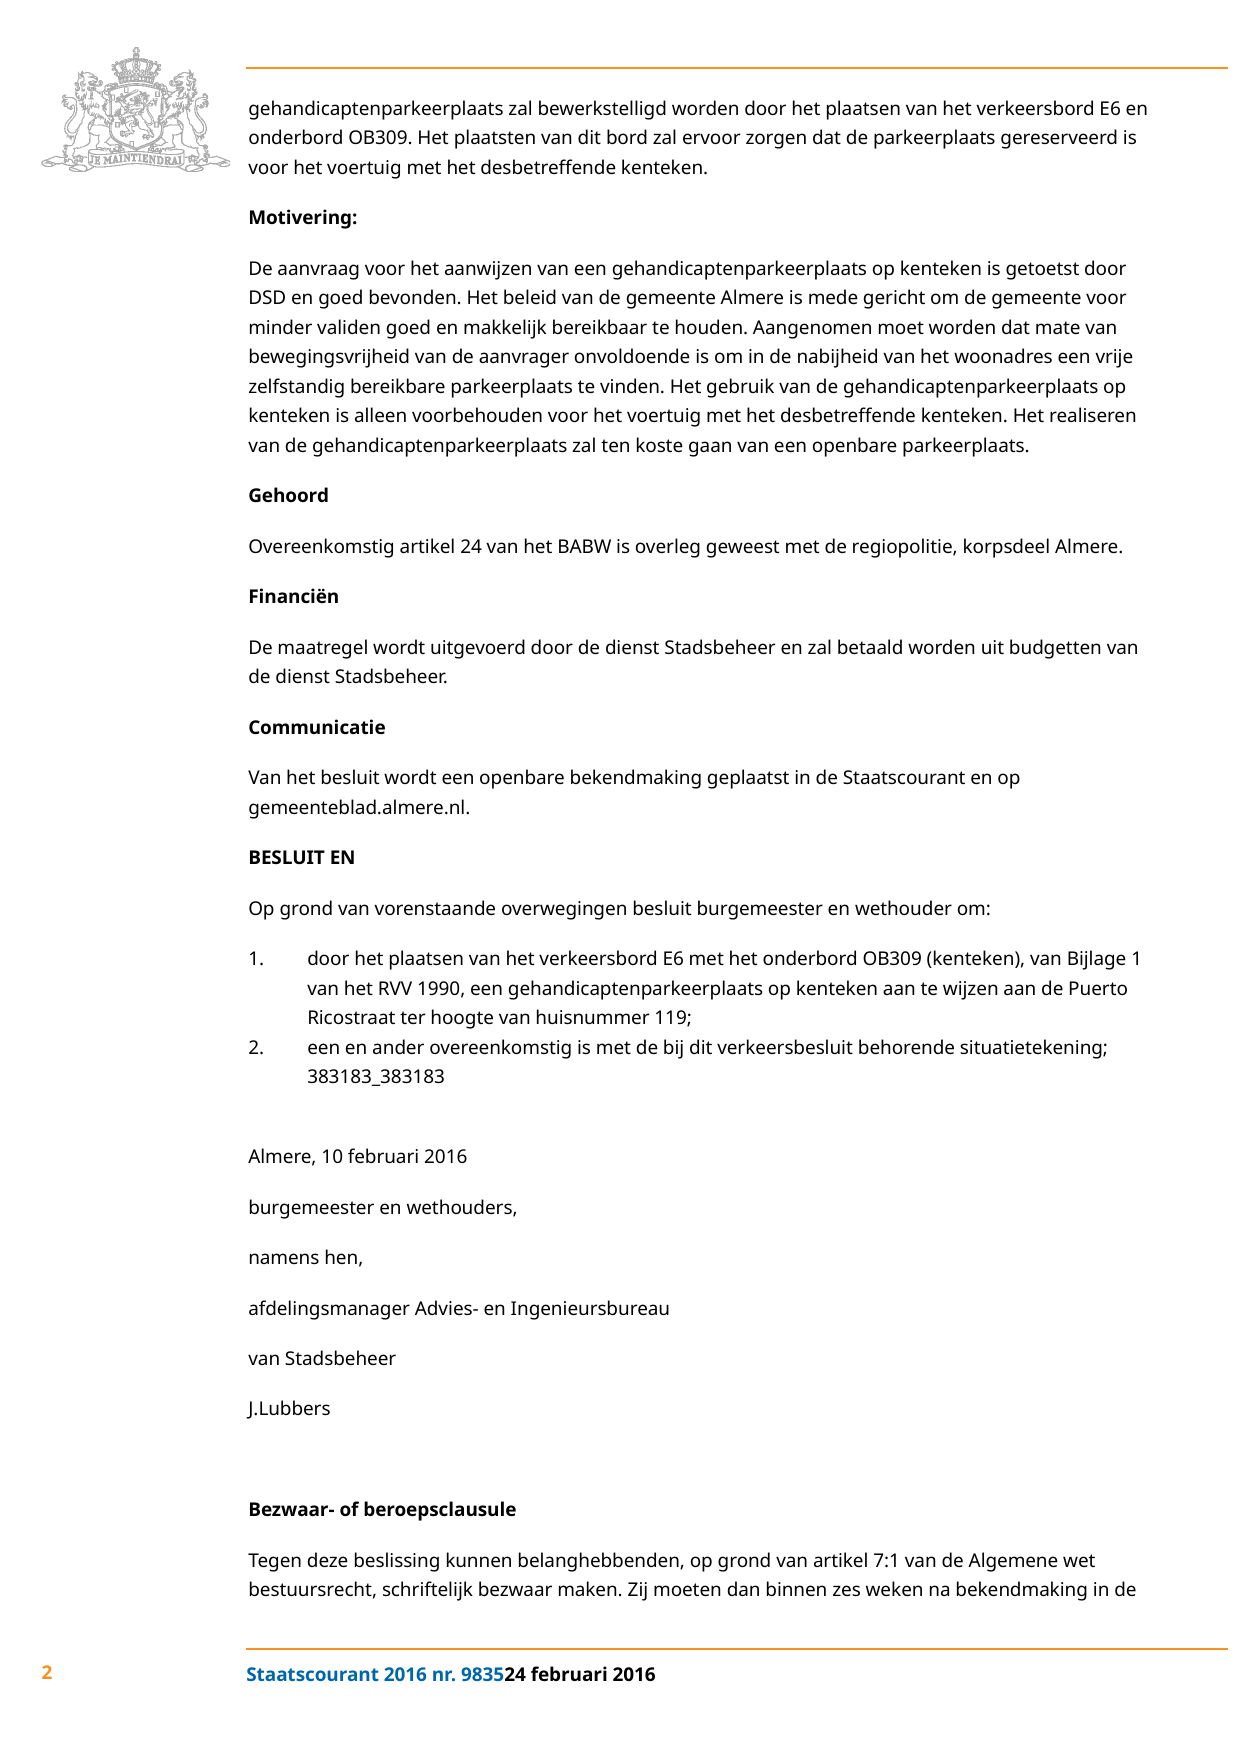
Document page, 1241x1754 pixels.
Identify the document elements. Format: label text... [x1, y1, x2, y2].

text Motivering: [248, 204, 1152, 230]
text De maatregel wordt uitgevoerd door de dienst Stadsbeheer en zal betaald worden uit budgetten van de dienst Stadsbeheer. [248, 634, 1152, 689]
text Van het besluit wordt een openbare bekendmaking geplaatst in de Staatscourant en op gemeenteblad.almere.nl. [248, 764, 1152, 820]
text van Stadsbeheer [248, 1345, 1152, 1371]
picture [41, 47, 231, 172]
text J.Lubbers [248, 1396, 1152, 1421]
list een en ander overeenkomstig is met de bij dit verkeersbesluit behorende situatietekening; 383183_383183 [248, 1034, 1152, 1089]
text gehandicaptenparkeerplaats zal bewerkstelligd worden door het plaatsen van het verkeersbord E6 en onderbord OB309. Het plaatsten van dit bord zal ervoor zorgen dat de parkeerplaats gereserveerd is voor het voertuig met het desbetreffende kenteken. [248, 95, 1152, 180]
text Bezwaar- of beroepsclausule [248, 1496, 1152, 1522]
text Op grond van vorenstaande overwegingen besluit burgemeester en wethouder om: [248, 895, 1152, 921]
text Gehoord [248, 483, 1152, 508]
text Financiën [248, 583, 1152, 609]
text Tegen deze beslissing kunnen belanghebbenden, op grond van artikel 7:1 van de Algemene wet bestuursrecht, schriftelijk bezwaar maken. Zij moeten dan binnen zes weken na bekendmaking in de [248, 1547, 1152, 1602]
text Almere, 10 februari 2016 [248, 1143, 1152, 1169]
text De aanvraag voor het aanwijzen van een gehandicaptenparkeerplaats op kenteken is getoetst door DSD en goed bevonden. Het beleid van de gemeente Almere is mede gericht om de gemeente voor minder validen goed en makkelijk bereikbaar te houden. Aangenomen moet worden dat mate van bewegingsvrijheid van de aanvrager onvoldoende is om in de nabijheid van het woonadres een vrije zelfstandig bereikbare parkeerplaats te vinden. Het gebruik van de gehandicaptenparkeerplaats op kenteken is alleen voorbehouden voor het voertuig met het desbetreffende kenteken. Het realiseren van de gehandicaptenparkeerplaats zal ten koste gaan van een openbare parkeerplaats. [248, 255, 1152, 458]
text afdelingsmanager Advies- en Ingenieursbureau [248, 1295, 1152, 1321]
text namens hen, [248, 1244, 1152, 1270]
text BESLUIT EN [248, 844, 1152, 870]
text Communicatie [248, 714, 1152, 740]
list door het plaatsen van het verkeersbord E6 met het onderbord OB309 (kenteken), van Bijlage 1 van het RVV 1990, een gehandicaptenparkeerplaats op kenteken aan te wijzen aan de Puerto Ricostraat ter hoogte van huisnummer 119; [248, 945, 1152, 1030]
text Overeenkomstig artikel 24 van het BABW is overleg geweest met de regiopolitie, korpsdeel Almere. [248, 533, 1152, 559]
text burgemeester en wethouders, [248, 1194, 1152, 1220]
